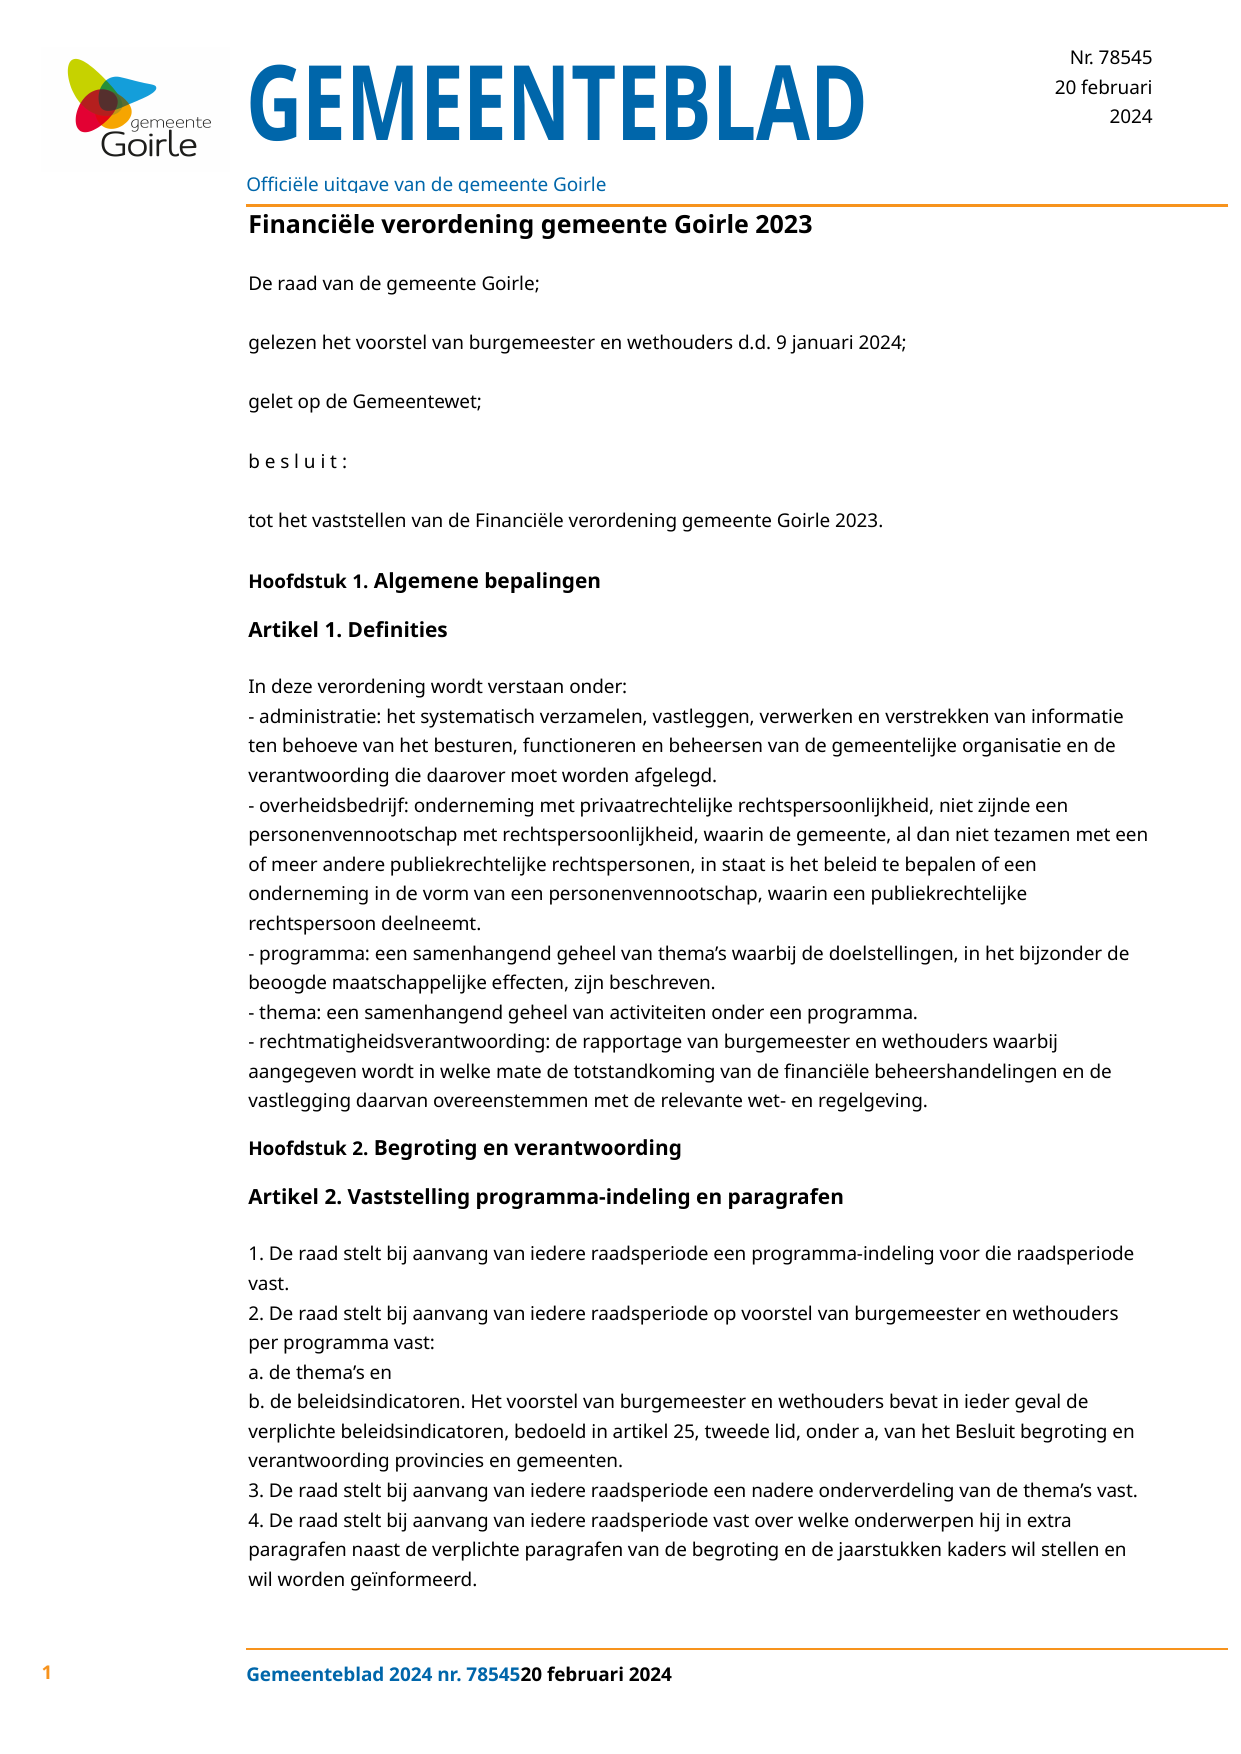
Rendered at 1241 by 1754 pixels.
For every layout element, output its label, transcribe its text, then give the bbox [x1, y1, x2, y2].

text De raad van de gemeente Goirle; [248, 270, 1152, 296]
text b e s l u i t : [248, 448, 1152, 473]
text 4. De raad stelt bij aanvang van iedere raadsperiode vast over welke onderwerpen hij in extra paragrafen naast de verplichte paragrafen van de begroting en de jaarstukken kaders wil stellen en wil worden geïnformeerd. [248, 1507, 1152, 1592]
text Financiële verordening gemeente Goirle 2023 [248, 207, 1152, 241]
text Artikel 1. Definities [248, 615, 1152, 644]
text tot het vaststellen van de Financiële verordening gemeente Goirle 2023. [248, 507, 1152, 533]
text - programma: een samenhangend geheel van thema’s waarbij de doelstellingen, in het bijzonder de beoogde maatschappelijke effecten, zijn beschreven. [248, 940, 1152, 995]
text 2. De raad stelt bij aanvang van iedere raadsperiode op voorstel van burgemeester en wethouders per programma vast: [248, 1300, 1152, 1355]
text Hoofdstuk 2. Begroting en verantwoording [248, 1133, 1152, 1162]
text gelezen het voorstel van burgemeester en wethouders d.d. 9 januari 2024; [248, 329, 1152, 355]
text 1. De raad stelt bij aanvang van iedere raadsperiode een programma-indeling voor die raadsperiode vast. [248, 1241, 1152, 1296]
text a. de thema’s en [248, 1359, 1152, 1384]
text b. de beleidsindicatoren. Het voorstel van burgemeester en wethouders bevat in ieder geval de verplichte beleidsindicatoren, bedoeld in artikel 25, tweede lid, onder a, van het Besluit begroting en verantwoording provincies en gemeenten. [248, 1388, 1152, 1473]
text In deze verordening wordt verstaan onder: [248, 673, 1152, 699]
text - overheidsbedrijf: onderneming met privaatrechtelijke rechtspersoonlijkheid, niet zijnde een personenvennootschap met rechtspersoonlijkheid, waarin de gemeente, al dan niet tezamen met een of meer andere publiekrechtelijke rechtspersonen, in staat is het beleid te bepalen of een onderneming in de vorm van een personenvennootschap, waarin een publiekrechtelijke rechtspersoon deelneemt. [248, 792, 1152, 936]
text - rechtmatigheidsverantwoording: de rapportage van burgemeester en wethouders waarbij aangegeven wordt in welke mate de totstandkoming van de financiële beheershandelingen en de vastlegging daarvan overeenstemmen met de relevante wet- en regelgeving. [248, 1028, 1152, 1113]
picture [41, 47, 231, 172]
text - administratie: het systematisch verzamelen, vastleggen, verwerken en verstrekken van informatie ten behoeve van het besturen, functioneren en beheersen van de gemeentelijke organisatie en de verantwoording die daarover moet worden afgelegd. [248, 703, 1152, 788]
text Artikel 2. Vaststelling programma-indeling en paragrafen [248, 1182, 1152, 1211]
text gelet op de Gemeentewet; [248, 389, 1152, 414]
text 3. De raad stelt bij aanvang van iedere raadsperiode een nadere onderverdeling van de thema’s vast. [248, 1477, 1152, 1503]
text Hoofdstuk 1. Algemene bepalingen [248, 566, 1152, 594]
text - thema: een samenhangend geheel van activiteiten onder een programma. [248, 999, 1152, 1024]
